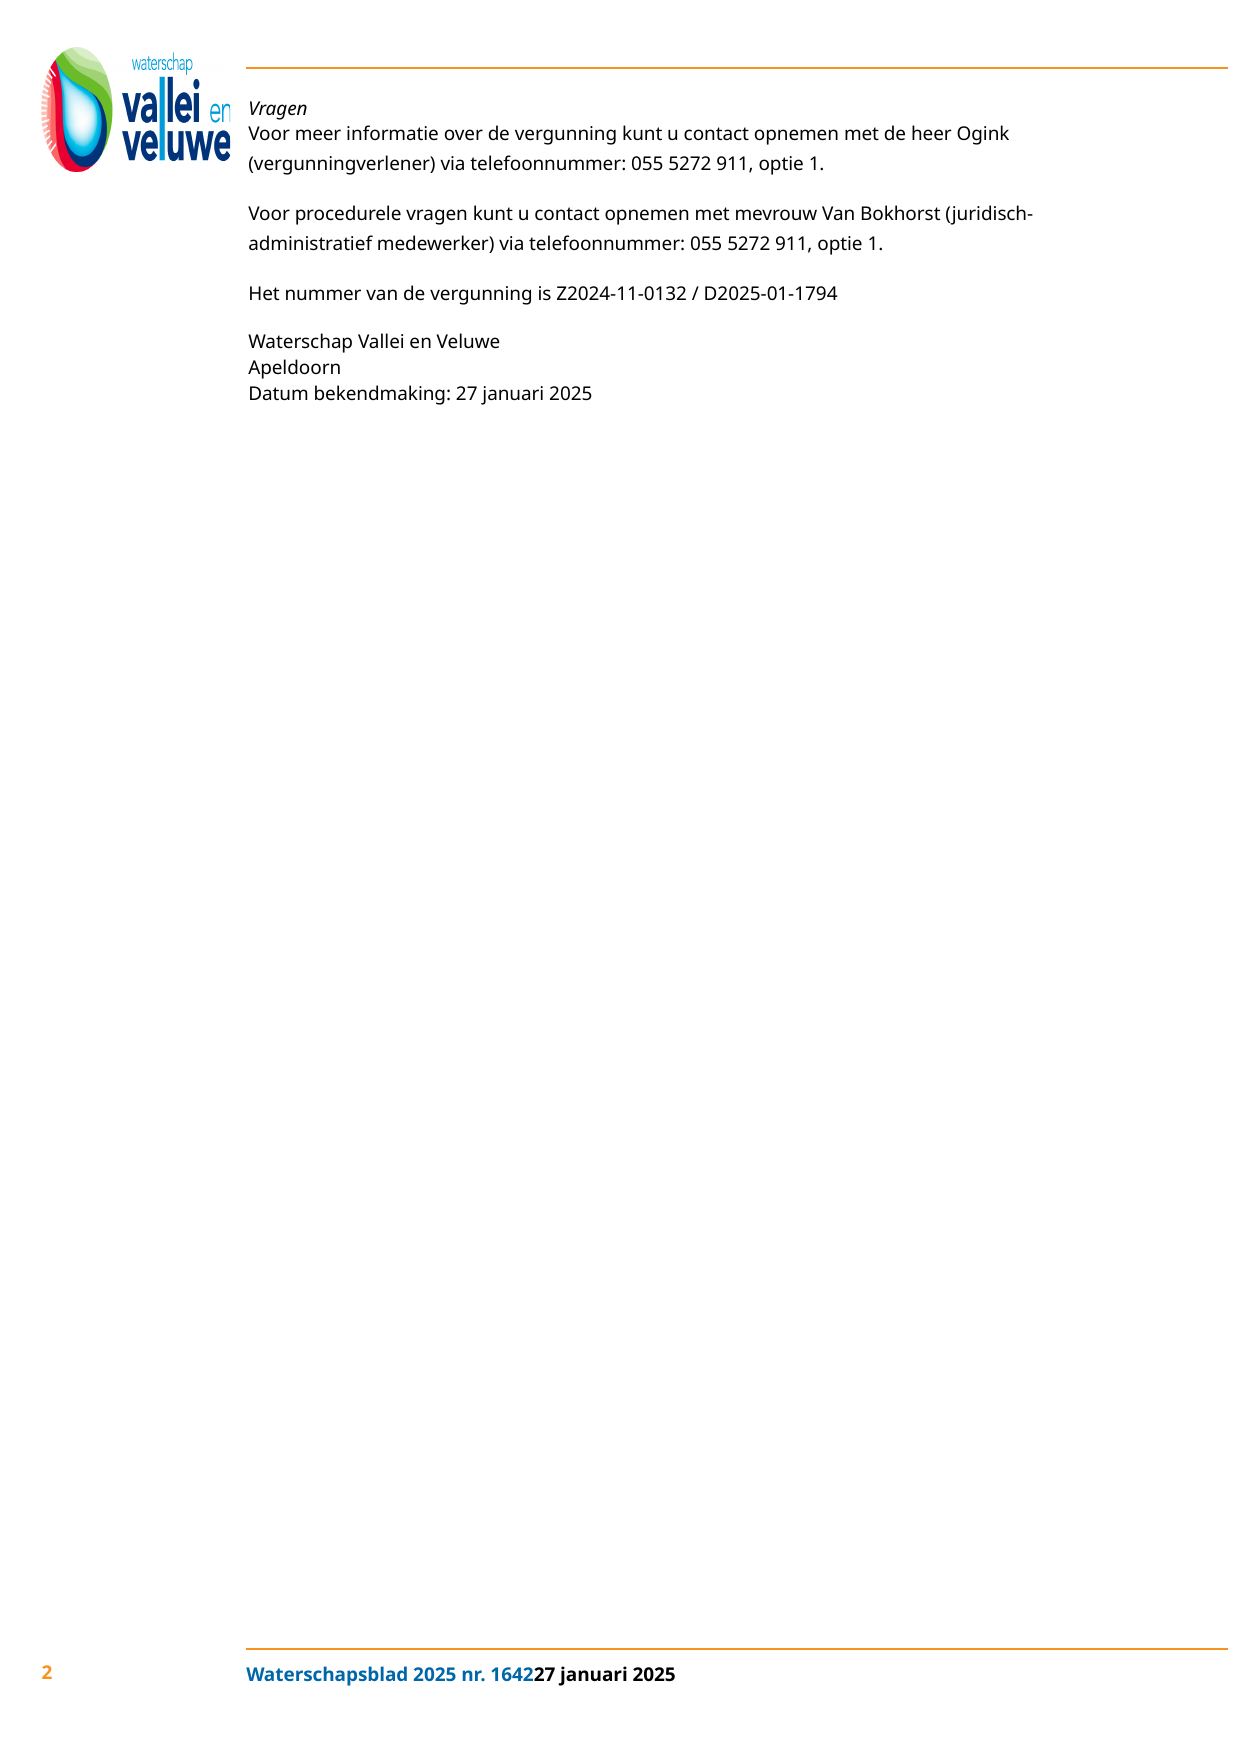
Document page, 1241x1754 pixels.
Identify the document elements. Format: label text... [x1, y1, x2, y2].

text Voor meer informatie over de vergunning kunt u contact opnemen met de heer Ogink (vergunningverlener) via telefoonnummer: 055 5272 911, optie 1. [248, 121, 1152, 176]
text Voor procedurele vragen kunt u contact opnemen met mevrouw Van Bokhorst (juridisch-administratief medewerker) via telefoonnummer: 055 5272 911, optie 1. [248, 201, 1152, 256]
picture [41, 47, 231, 172]
text Het nummer van de vergunning is Z2024-11-0132 / D2025-01-1794 [248, 281, 1152, 306]
text Apeldoorn [248, 354, 1152, 380]
text Waterschap Vallei en Veluwe [248, 328, 1152, 354]
text Datum bekendmaking: 27 januari 2025 [248, 380, 1152, 406]
text Vragen [248, 95, 1152, 121]
